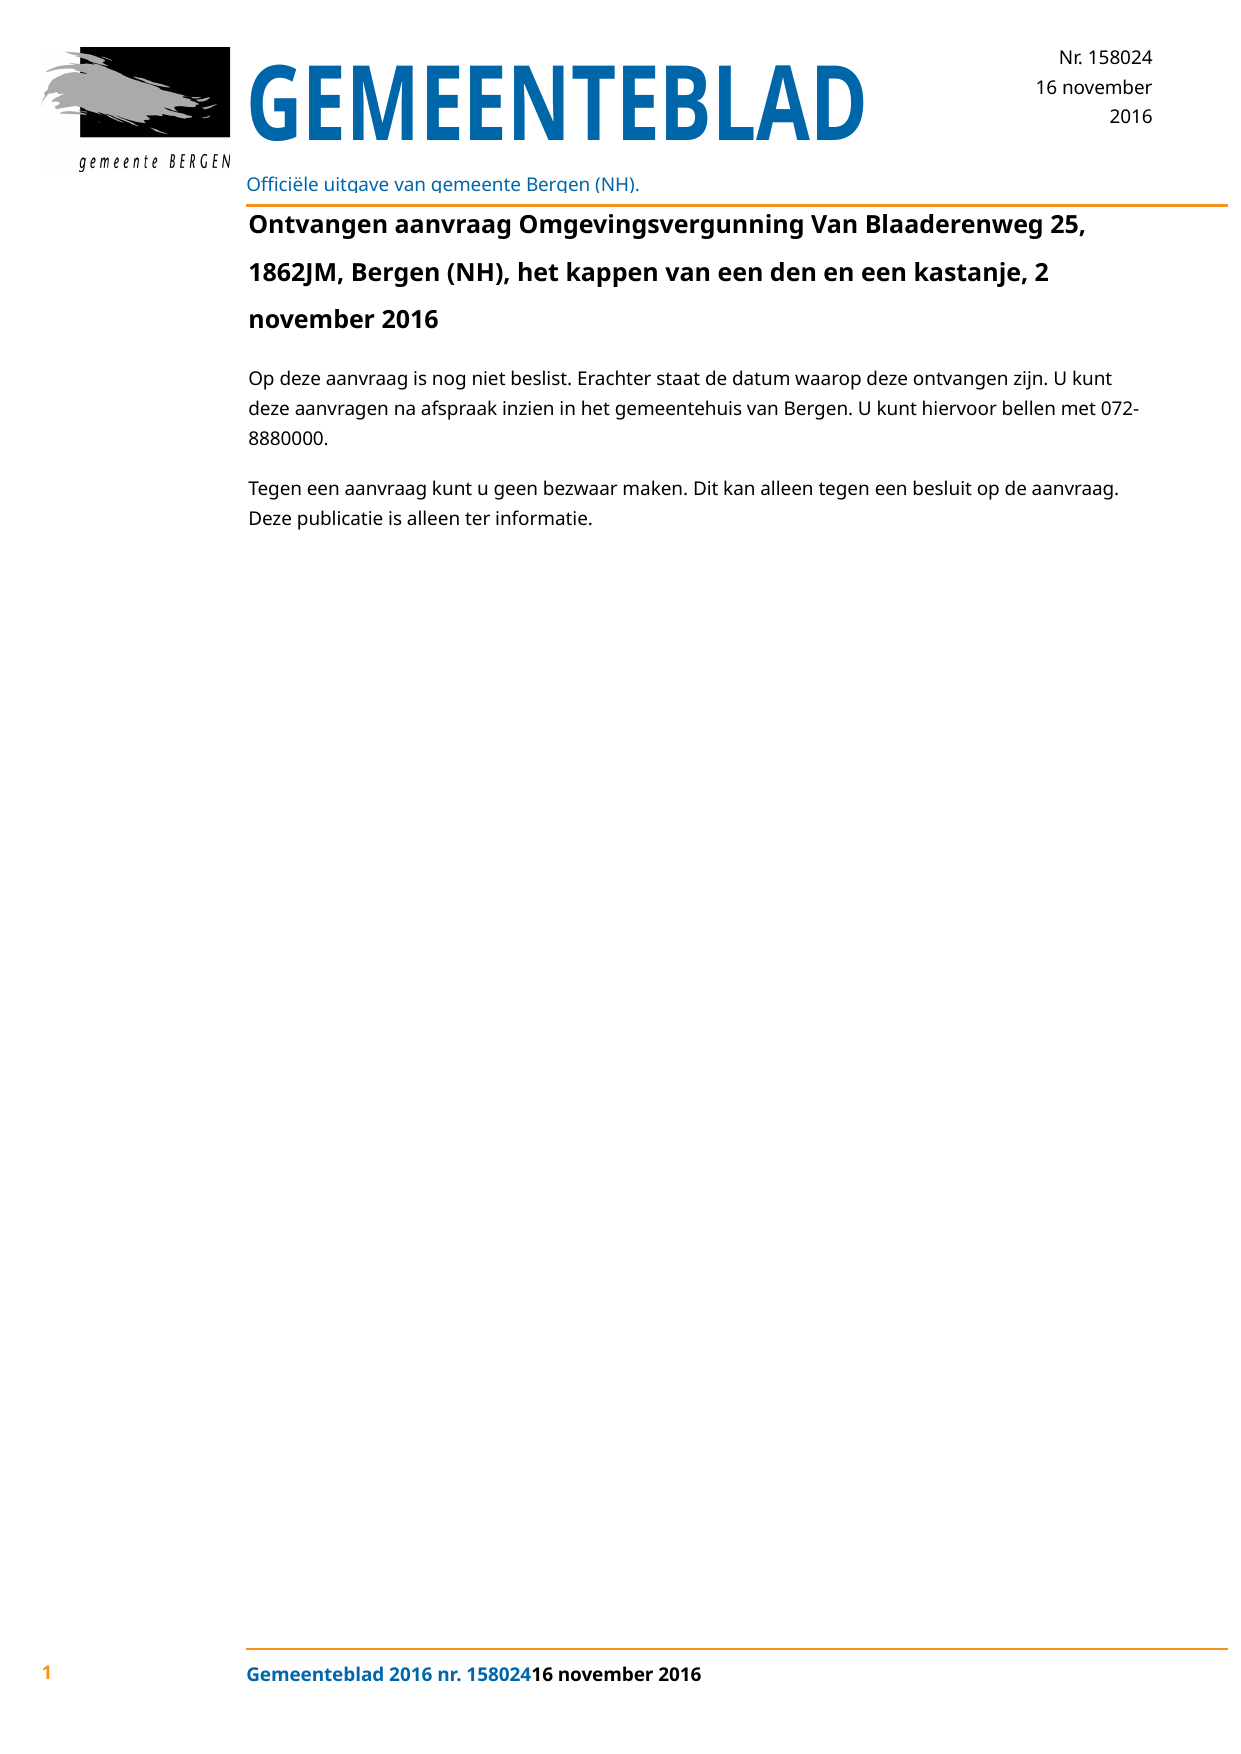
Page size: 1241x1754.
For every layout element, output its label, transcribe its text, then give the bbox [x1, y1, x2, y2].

text Ontvangen aanvraag Omgevingsvergunning Van Blaaderenweg 25, 1862JM, Bergen (NH), het kappen van een den en een kastanje, 2 november 2016 [248, 207, 1152, 336]
picture [41, 47, 231, 172]
text Op deze aanvraag is nog niet beslist. Erachter staat de datum waarop deze ontvangen zijn. U kunt deze aanvragen na afspraak inzien in het gemeentehuis van Bergen. U kunt hiervoor bellen met 072-8880000. [248, 366, 1152, 450]
text Tegen een aanvraag kunt u geen bezwaar maken. Dit kan alleen tegen een besluit op de aanvraag. Deze publicatie is alleen ter informatie. [248, 475, 1152, 530]
